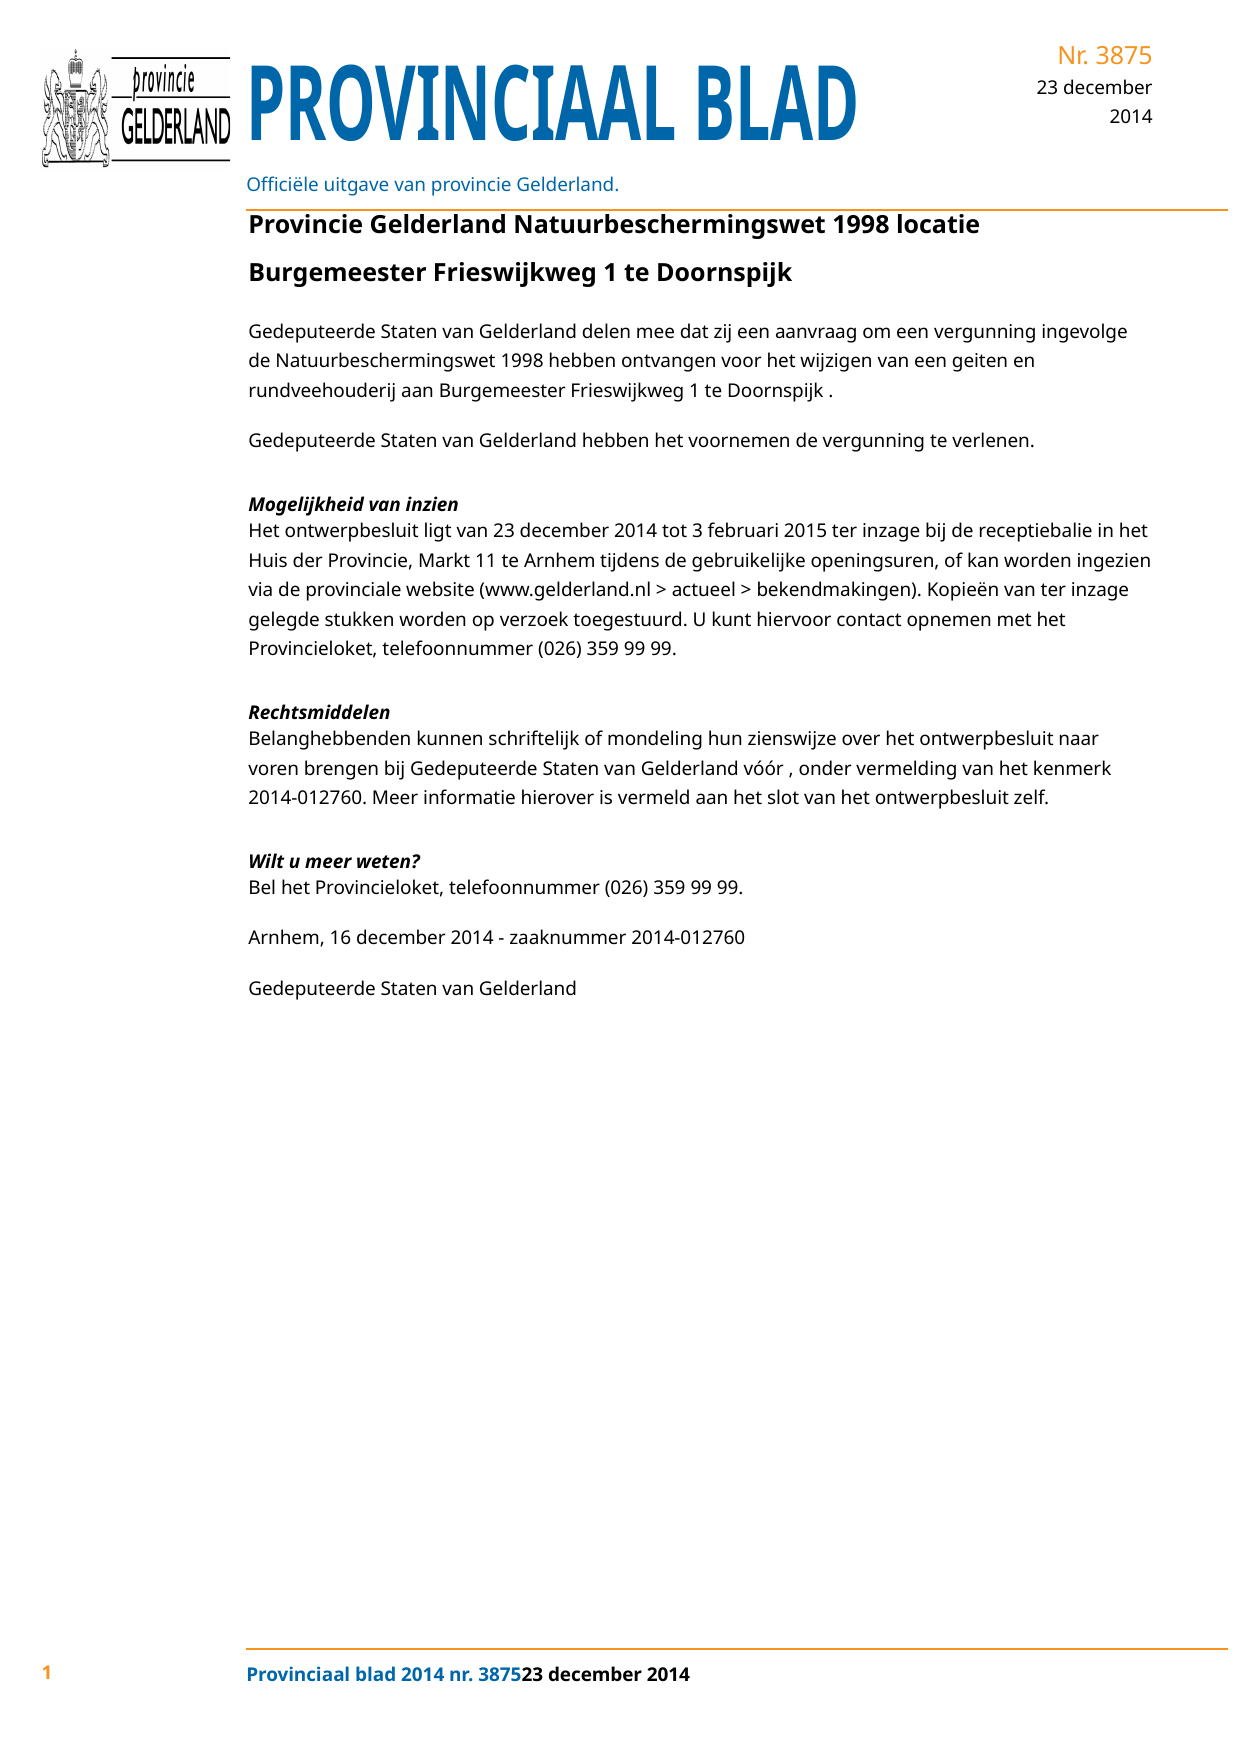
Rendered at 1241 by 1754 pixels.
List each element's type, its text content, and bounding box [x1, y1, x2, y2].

text Provincie Gelderland Natuurbeschermingswet 1998 locatie Burgemeester Frieswijkweg 1 te Doornspijk [248, 211, 1152, 288]
text Bel het Provincieloket, telefoonnummer (026) 359 99 99. [248, 874, 1152, 900]
text Het ontwerpbesluit ligt van 23 december 2014 tot 3 februari 2015 ter inzage bij de receptiebalie in het Huis der Provincie, Markt 11 te Arnhem tijdens de gebruikelijke openingsuren, of kan worden ingezien via de provinciale website (www.gelderland.nl > actueel > bekendmakingen). Kopieën van ter inzage gelegde stukken worden op verzoek toegestuurd. U kunt hiervoor contact opnemen met het Provincieloket, telefoonnummer (026) 359 99 99. [248, 517, 1152, 661]
picture [41, 47, 231, 172]
text Belanghebbenden kunnen schriftelijk of mondeling hun zienswijze over het ontwerpbesluit naar voren brengen bij Gedeputeerde Staten van Gelderland vóór , onder vermelding van het kenmerk 2014-012760. Meer informatie hierover is vermeld aan het slot van het ontwerpbesluit zelf. [248, 725, 1152, 810]
text Rechtsmiddelen [248, 699, 1152, 725]
text Wilt u meer weten? [248, 848, 1152, 874]
text Mogelijkheid van inzien [248, 491, 1152, 517]
text Gedeputeerde Staten van Gelderland hebben het voornemen de vergunning te verlenen. [248, 427, 1152, 453]
text Gedeputeerde Staten van Gelderland [248, 975, 1152, 1001]
text Arnhem, 16 december 2014 - zaaknummer 2014-012760 [248, 924, 1152, 950]
text Gedeputeerde Staten van Gelderland delen mee dat zij een aanvraag om een vergunning ingevolge de Natuurbeschermingswet 1998 hebben ontvangen voor het wijzigen van een geiten en rundveehouderij aan Burgemeester Frieswijkweg 1 te Doornspijk . [248, 318, 1152, 403]
